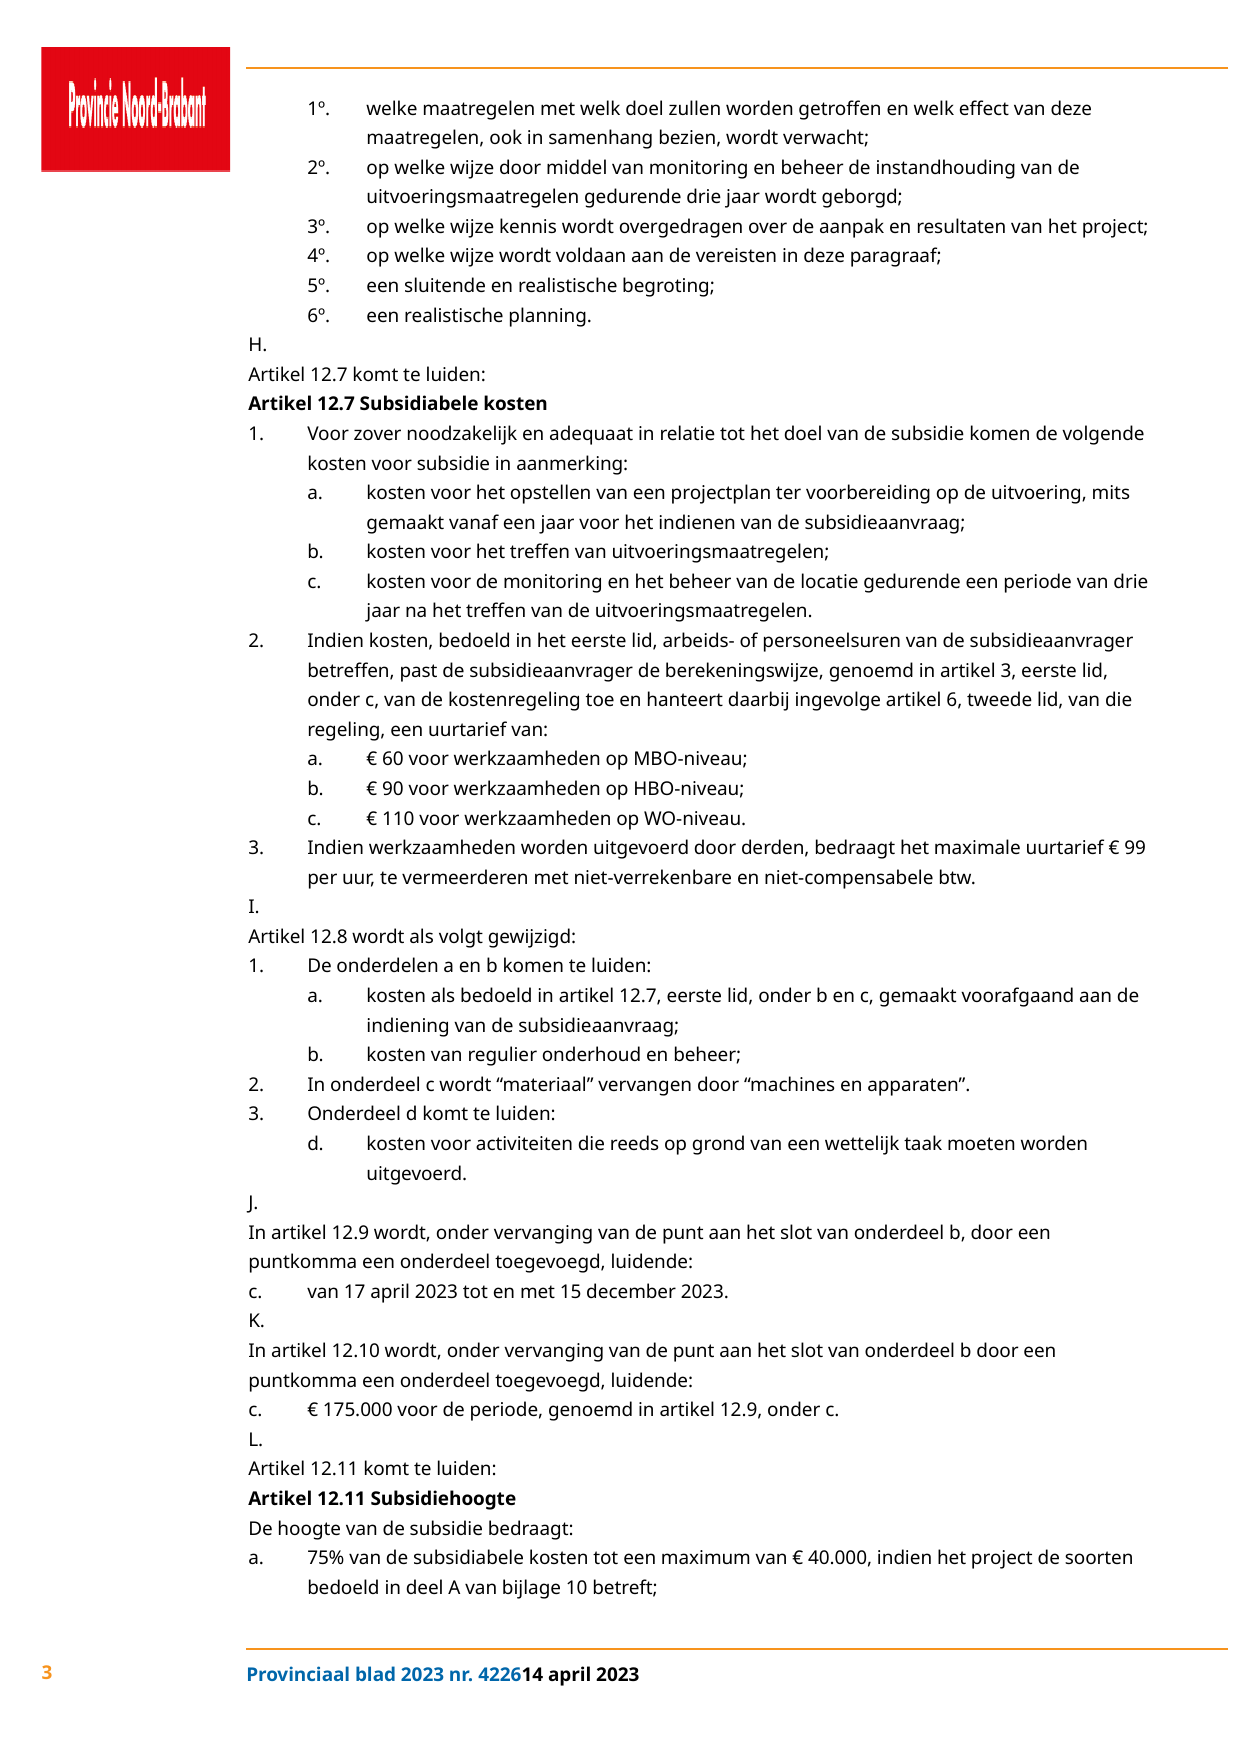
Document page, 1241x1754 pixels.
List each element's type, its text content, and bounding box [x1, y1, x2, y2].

list 75% van de subsidiabele kosten tot een maximum van € 40.000, indien het project de soorten bedoeld in deel A van bijlage 10 betreft; [248, 1544, 1152, 1600]
list kosten van regulier onderhoud en beheer; [307, 1041, 1152, 1067]
list Indien werkzaamheden worden uitgevoerd door derden, bedraagt het maximale uurtarief € 99 per uur, te vermeerderen met niet-verrekenbare en niet-compensabele btw. [248, 834, 1152, 890]
list € 90 voor werkzaamheden op HBO-niveau; [307, 775, 1152, 801]
text Artikel 12.7 Subsidiabele kosten [248, 391, 1152, 416]
list In onderdeel c wordt “materiaal” vervangen door “machines en apparaten”. [248, 1071, 1152, 1097]
list op welke wijze wordt voldaan aan de vereisten in deze paragraaf; [307, 243, 1152, 268]
list Voor zover noodzakelijk en adequaat in relatie tot het doel van de subsidie komen de volgende kosten voor subsidie in aanmerking: [248, 420, 1152, 476]
text K. [248, 1308, 1152, 1333]
text Artikel 12.8 wordt als volgt gewijzigd: [248, 923, 1152, 949]
text Artikel 12.11 komt te luiden: [248, 1456, 1152, 1481]
list kosten voor activiteiten die reeds op grond van een wettelijk taak moeten worden uitgevoerd. [307, 1130, 1152, 1186]
text Artikel 12.7 komt te luiden: [248, 361, 1152, 387]
list kosten voor het treffen van uitvoeringsmaatregelen; [307, 538, 1152, 564]
list Onderdeel d komt te luiden: [248, 1101, 1152, 1126]
list een realistische planning. [307, 302, 1152, 328]
list € 110 voor werkzaamheden op WO-niveau. [307, 805, 1152, 831]
list kosten voor de monitoring en het beheer van de locatie gedurende een periode van drie jaar na het treffen van de uitvoeringsmaatregelen. [307, 568, 1152, 623]
text I. [248, 893, 1152, 919]
text L. [248, 1426, 1152, 1452]
text In artikel 12.10 wordt, onder vervanging van de punt aan het slot van onderdeel b door een puntkomma een onderdeel toegevoegd, luidende: [248, 1337, 1152, 1393]
text De hoogte van de subsidie bedraagt: [248, 1515, 1152, 1541]
list kosten als bedoeld in artikel 12.7, eerste lid, onder b en c, gemaakt voorafgaand aan de indiening van de subsidieaanvraag; [307, 982, 1152, 1038]
list € 60 voor werkzaamheden op MBO-niveau; [307, 746, 1152, 771]
text J. [248, 1189, 1152, 1215]
list De onderdelen a en b komen te luiden: [248, 953, 1152, 978]
text Artikel 12.11 Subsidiehoogte [248, 1485, 1152, 1511]
text In artikel 12.9 wordt, onder vervanging van de punt aan het slot van onderdeel b, door een puntkomma een onderdeel toegevoegd, luidende: [248, 1219, 1152, 1274]
list kosten voor het opstellen van een projectplan ter voorbereiding op de uitvoering, mits gemaakt vanaf een jaar voor het indienen van de subsidieaanvraag; [307, 479, 1152, 535]
list welke maatregelen met welk doel zullen worden getroffen en welk effect van deze maatregelen, ook in samenhang bezien, wordt verwacht; [307, 95, 1152, 150]
list op welke wijze door middel van monitoring en beheer de instandhouding van de uitvoeringsmaatregelen gedurende drie jaar wordt geborgd; [307, 154, 1152, 209]
list op welke wijze kennis wordt overgedragen over de aanpak en resultaten van het project; [307, 213, 1152, 239]
list € 175.000 voor de periode, genoemd in artikel 12.9, onder c. [248, 1396, 1152, 1422]
list van 17 april 2023 tot en met 15 december 2023. [248, 1278, 1152, 1304]
text H. [248, 331, 1152, 357]
picture [41, 47, 231, 172]
list Indien kosten, bedoeld in het eerste lid, arbeids- of personeelsuren van de subsidieaanvrager betreffen, past de subsidieaanvrager de berekeningswijze, genoemd in artikel 3, eerste lid, onder c, van de kostenregeling toe en hanteert daarbij ingevolge artikel 6, tweede lid, van die regeling, een uurtarief van: [248, 627, 1152, 742]
list een sluitende en realistische begroting; [307, 272, 1152, 298]
